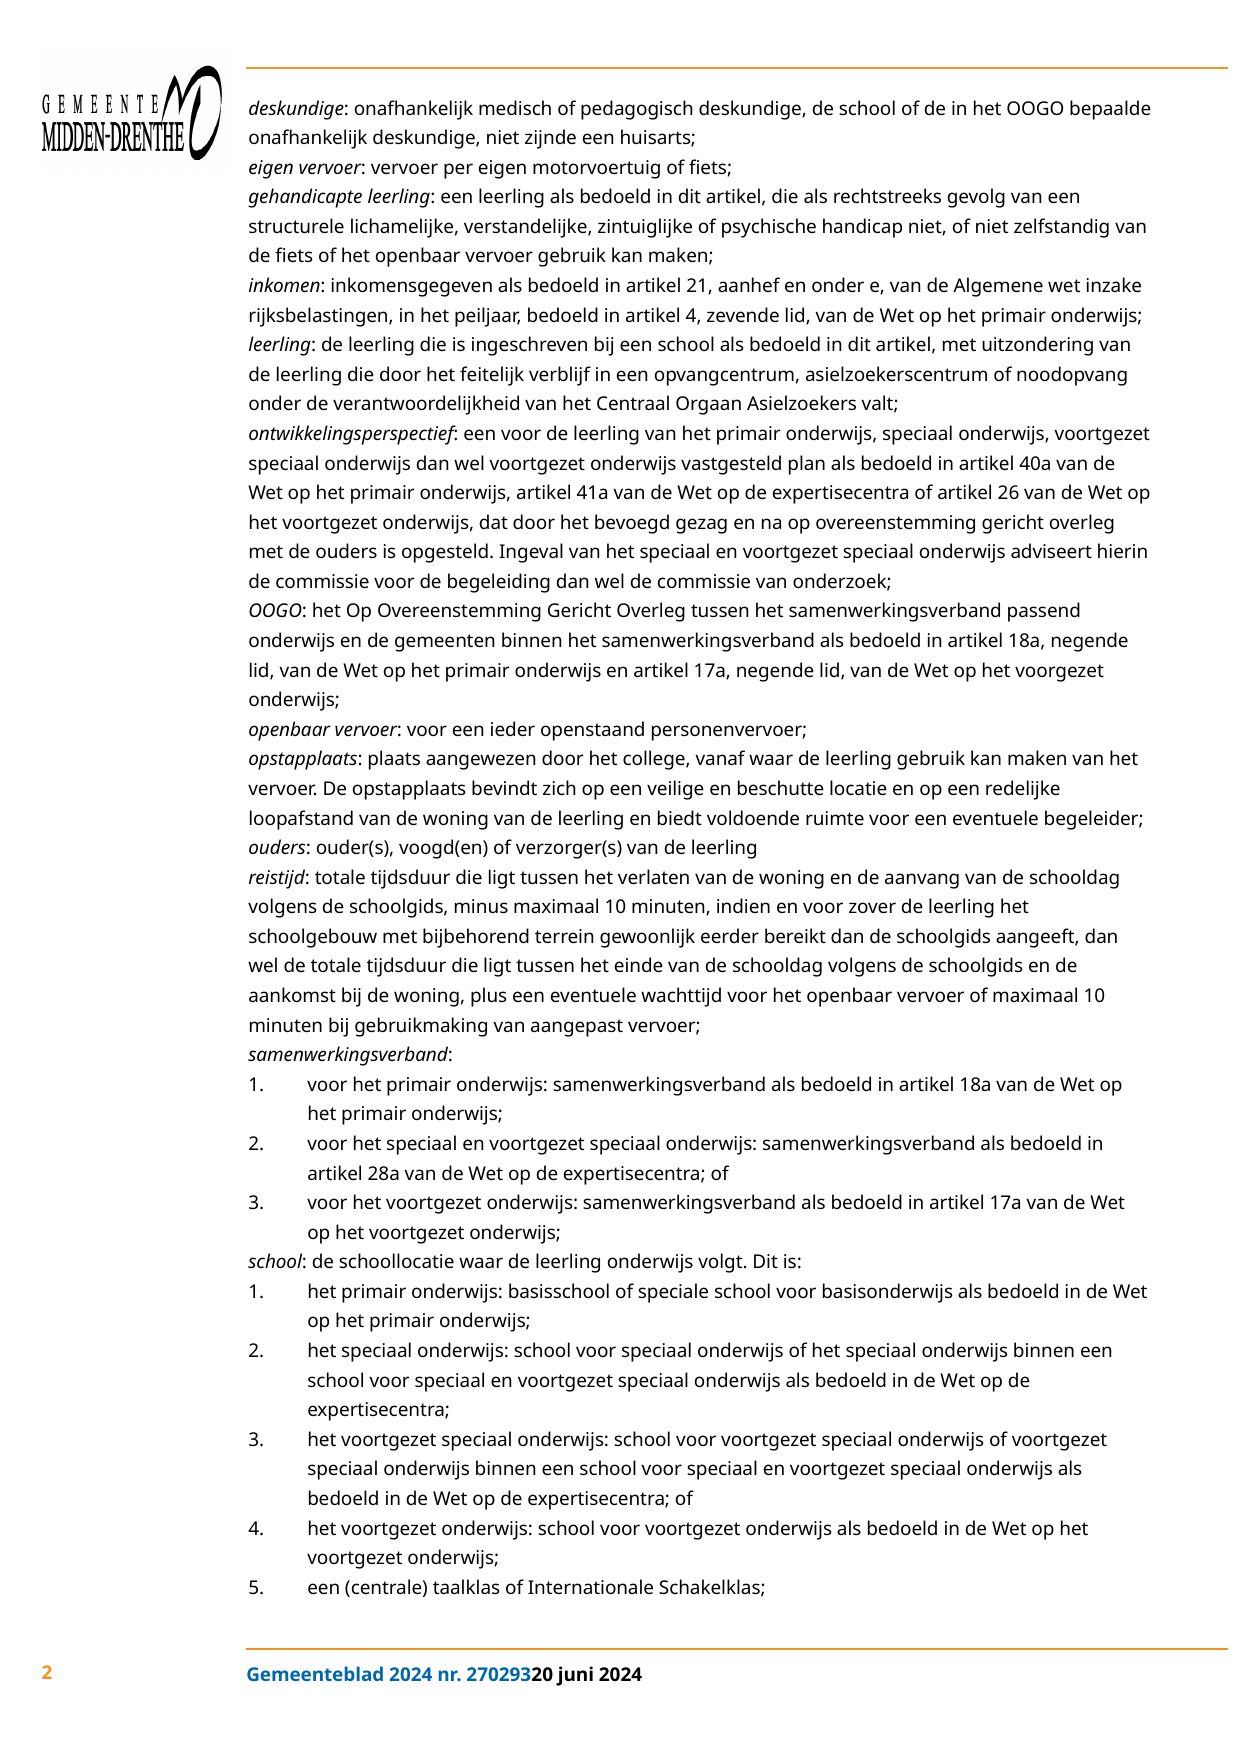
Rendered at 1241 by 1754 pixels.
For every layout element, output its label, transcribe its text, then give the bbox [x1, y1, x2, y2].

text eigen vervoer: vervoer per eigen motorvoertuig of fiets; [248, 154, 1152, 180]
text deskundige: onafhankelijk medisch of pedagogisch deskundige, de school of de in het OOGO bepaalde onafhankelijk deskundige, niet zijnde een huisarts; [248, 95, 1152, 150]
text leerling: de leerling die is ingeschreven bij een school als bedoeld in dit artikel, met uitzondering van de leerling die door het feitelijk verblijf in een opvangcentrum, asielzoekerscentrum of noodopvang onder de verantwoordelijkheid van het Centraal Orgaan Asielzoekers valt; [248, 331, 1152, 416]
list het primair onderwijs: basisschool of speciale school voor basisonderwijs als bedoeld in de Wet op het primair onderwijs; [248, 1278, 1152, 1333]
text ontwikkelingsperspectief: een voor de leerling van het primair onderwijs, speciaal onderwijs, voortgezet speciaal onderwijs dan wel voortgezet onderwijs vastgesteld plan als bedoeld in artikel 40a van de Wet op het primair onderwijs, artikel 41a van de Wet op de expertisecentra of artikel 26 van de Wet op het voortgezet onderwijs, dat door het bevoegd gezag en na op overeenstemming gericht overleg met de ouders is opgesteld. Ingeval van het speciaal en voortgezet speciaal onderwijs adviseert hierin de commissie voor de begeleiding dan wel de commissie van onderzoek; [248, 420, 1152, 594]
list het voortgezet onderwijs: school voor voortgezet onderwijs als bedoeld in de Wet op het voortgezet onderwijs; [248, 1515, 1152, 1570]
picture [41, 47, 231, 172]
text school: de schoollocatie waar de leerling onderwijs volgt. Dit is: [248, 1248, 1152, 1274]
list een (centrale) taalklas of Internationale Schakelklas; [248, 1574, 1152, 1600]
text openbaar vervoer: voor een ieder openstaand personenvervoer; [248, 716, 1152, 742]
list voor het primair onderwijs: samenwerkingsverband als bedoeld in artikel 18a van de Wet op het primair onderwijs; [248, 1071, 1152, 1126]
list het speciaal onderwijs: school voor speciaal onderwijs of het speciaal onderwijs binnen een school voor speciaal en voortgezet speciaal onderwijs als bedoeld in de Wet op de expertisecentra; [248, 1337, 1152, 1422]
list voor het speciaal en voortgezet speciaal onderwijs: samenwerkingsverband als bedoeld in artikel 28a van de Wet op de expertisecentra; of [248, 1130, 1152, 1186]
list het voortgezet speciaal onderwijs: school voor voortgezet speciaal onderwijs of voortgezet speciaal onderwijs binnen een school voor speciaal en voortgezet speciaal onderwijs als bedoeld in de Wet op de expertisecentra; of [248, 1426, 1152, 1511]
text OOGO: het Op Overeenstemming Gericht Overleg tussen het samenwerkingsverband passend onderwijs en de gemeenten binnen het samenwerkingsverband als bedoeld in artikel 18a, negende lid, van de Wet op het primair onderwijs en artikel 17a, negende lid, van de Wet op het voorgezet onderwijs; [248, 598, 1152, 712]
text reistijd: totale tijdsduur die ligt tussen het verlaten van de woning en de aanvang van de schooldag volgens de schoolgids, minus maximaal 10 minuten, indien en voor zover de leerling het schoolgebouw met bijbehorend terrein gewoonlijk eerder bereikt dan de schoolgids aangeeft, dan wel de totale tijdsduur die ligt tussen het einde van de schooldag volgens de schoolgids en de aankomst bij de woning, plus een eventuele wachttijd voor het openbaar vervoer of maximaal 10 minuten bij gebruikmaking van aangepast vervoer; [248, 864, 1152, 1038]
text inkomen: inkomensgegeven als bedoeld in artikel 21, aanhef en onder e, van de Algemene wet inzake rijksbelastingen, in het peiljaar, bedoeld in artikel 4, zevende lid, van de Wet op het primair onderwijs; [248, 272, 1152, 328]
text opstapplaats: plaats aangewezen door het college, vanaf waar de leerling gebruik kan maken van het vervoer. De opstapplaats bevindt zich op een veilige en beschutte locatie en op een redelijke loopafstand van de woning van de leerling en biedt voldoende ruimte voor een eventuele begeleider; [248, 746, 1152, 831]
text gehandicapte leerling: een leerling als bedoeld in dit artikel, die als rechtstreeks gevolg van een structurele lichamelijke, verstandelijke, zintuiglijke of psychische handicap niet, of niet zelfstandig van de fiets of het openbaar vervoer gebruik kan maken; [248, 183, 1152, 268]
text samenwerkingsverband: [248, 1041, 1152, 1067]
text ouders: ouder(s), voogd(en) of verzorger(s) van de leerling [248, 834, 1152, 860]
list voor het voortgezet onderwijs: samenwerkingsverband als bedoeld in artikel 17a van de Wet op het voortgezet onderwijs; [248, 1189, 1152, 1245]
